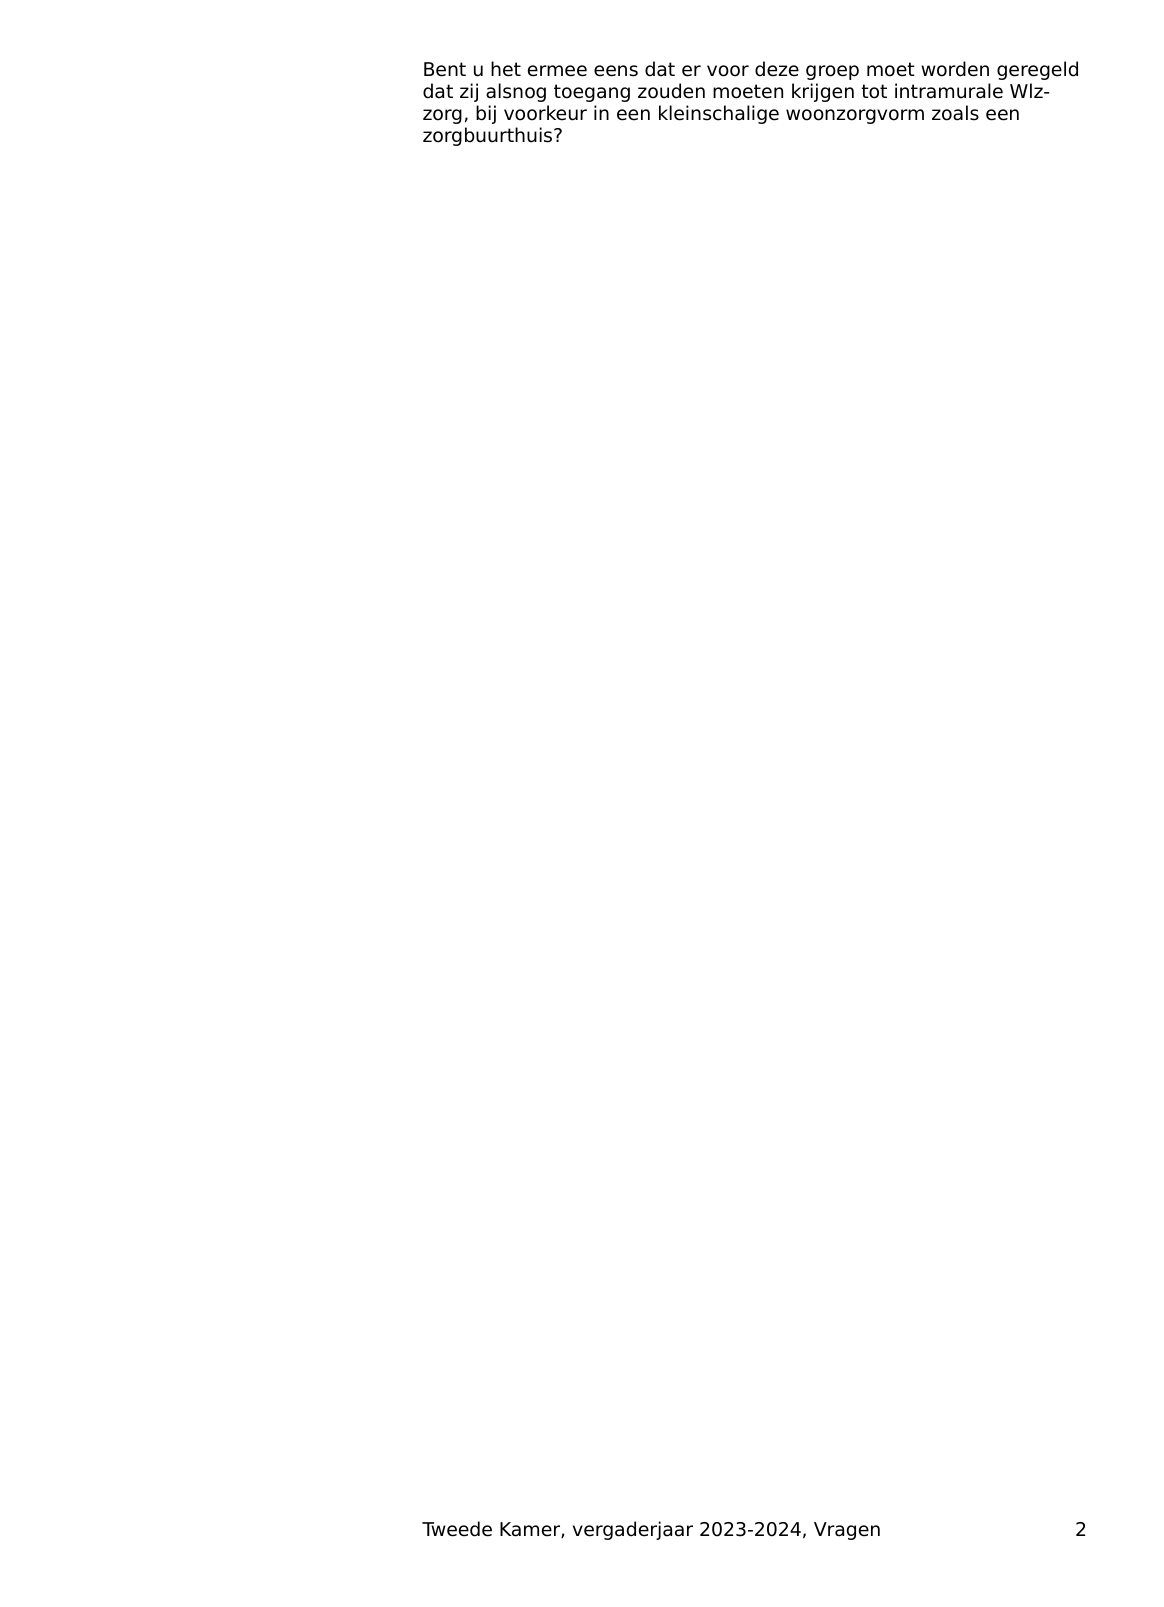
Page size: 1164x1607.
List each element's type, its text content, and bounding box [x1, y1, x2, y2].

text Bent u het ermee eens dat er voor deze groep moet worden geregeld dat zij alsnog toegang zouden moeten krijgen tot intramurale Wlz-zorg, bij voorkeur in een kleinschalige woonzorgvorm zoals een zorgbuurthuis? [422, 59, 1087, 147]
